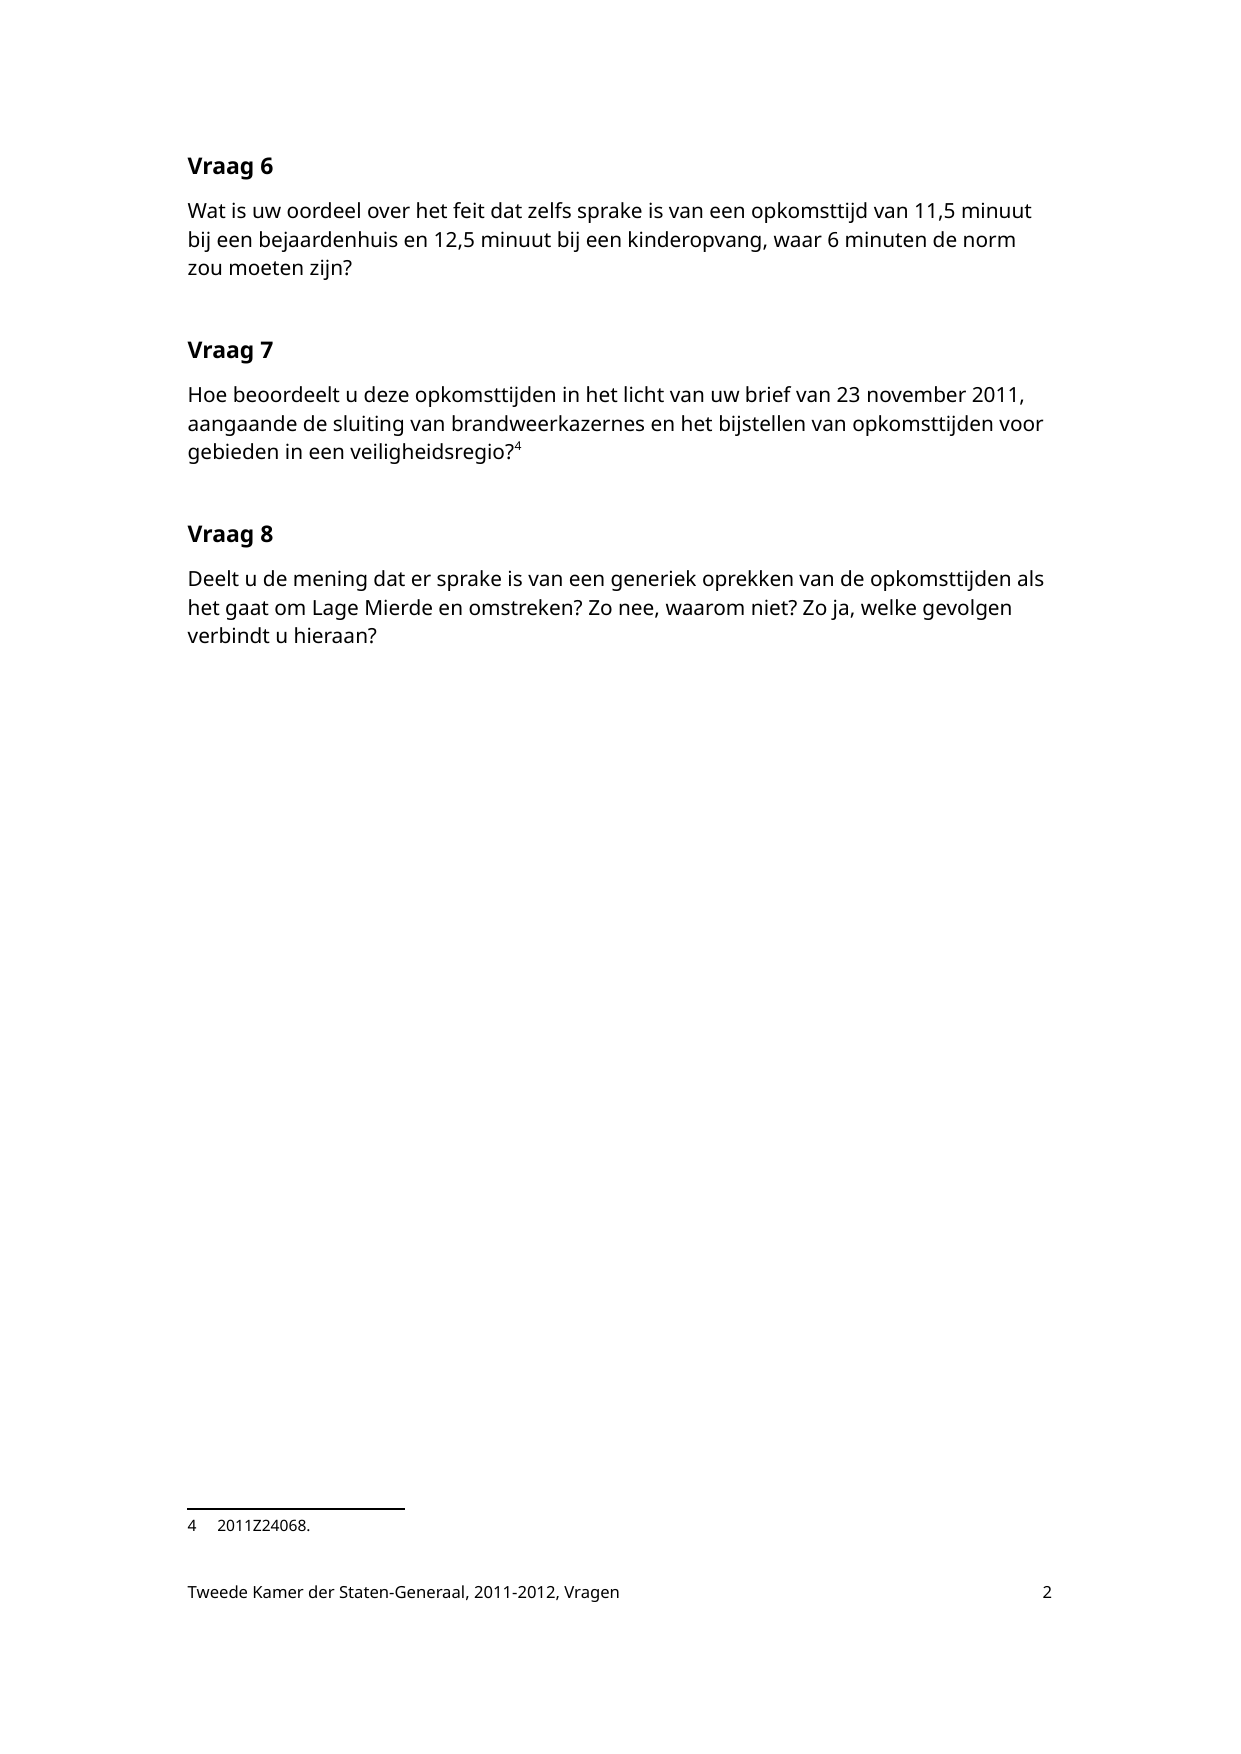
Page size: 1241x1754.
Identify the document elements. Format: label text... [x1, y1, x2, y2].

subtitle Vraag 8 [187, 518, 1053, 549]
text Wat is uw oordeel over het feit dat zelfs sprake is van een opkomsttijd van 11,5 minuut bij een bejaardenhuis en 12,5 minuut bij een kinderopvang, waar 6 minuten de norm zou moeten zijn? [187, 196, 1053, 282]
text Deelt u de mening dat er sprake is van een generiek oprekken van de opkomsttijden als het gaat om Lage Mierde en omstreken? Zo nee, waarom niet? Zo ja, welke gevolgen verbindt u hieraan? [187, 564, 1053, 650]
text 2011Z24068. [187, 1508, 1053, 1536]
subtitle Vraag 7 [187, 334, 1053, 365]
text Hoe beoordeelt u deze opkomsttijden in het licht van uw brief van 23 november 2011, aangaande de sluiting van brandweerkazernes en het bijstellen van opkomsttijden voor gebieden in een veiligheidsregio? [187, 380, 1053, 466]
subtitle Vraag 6 [187, 150, 1053, 181]
